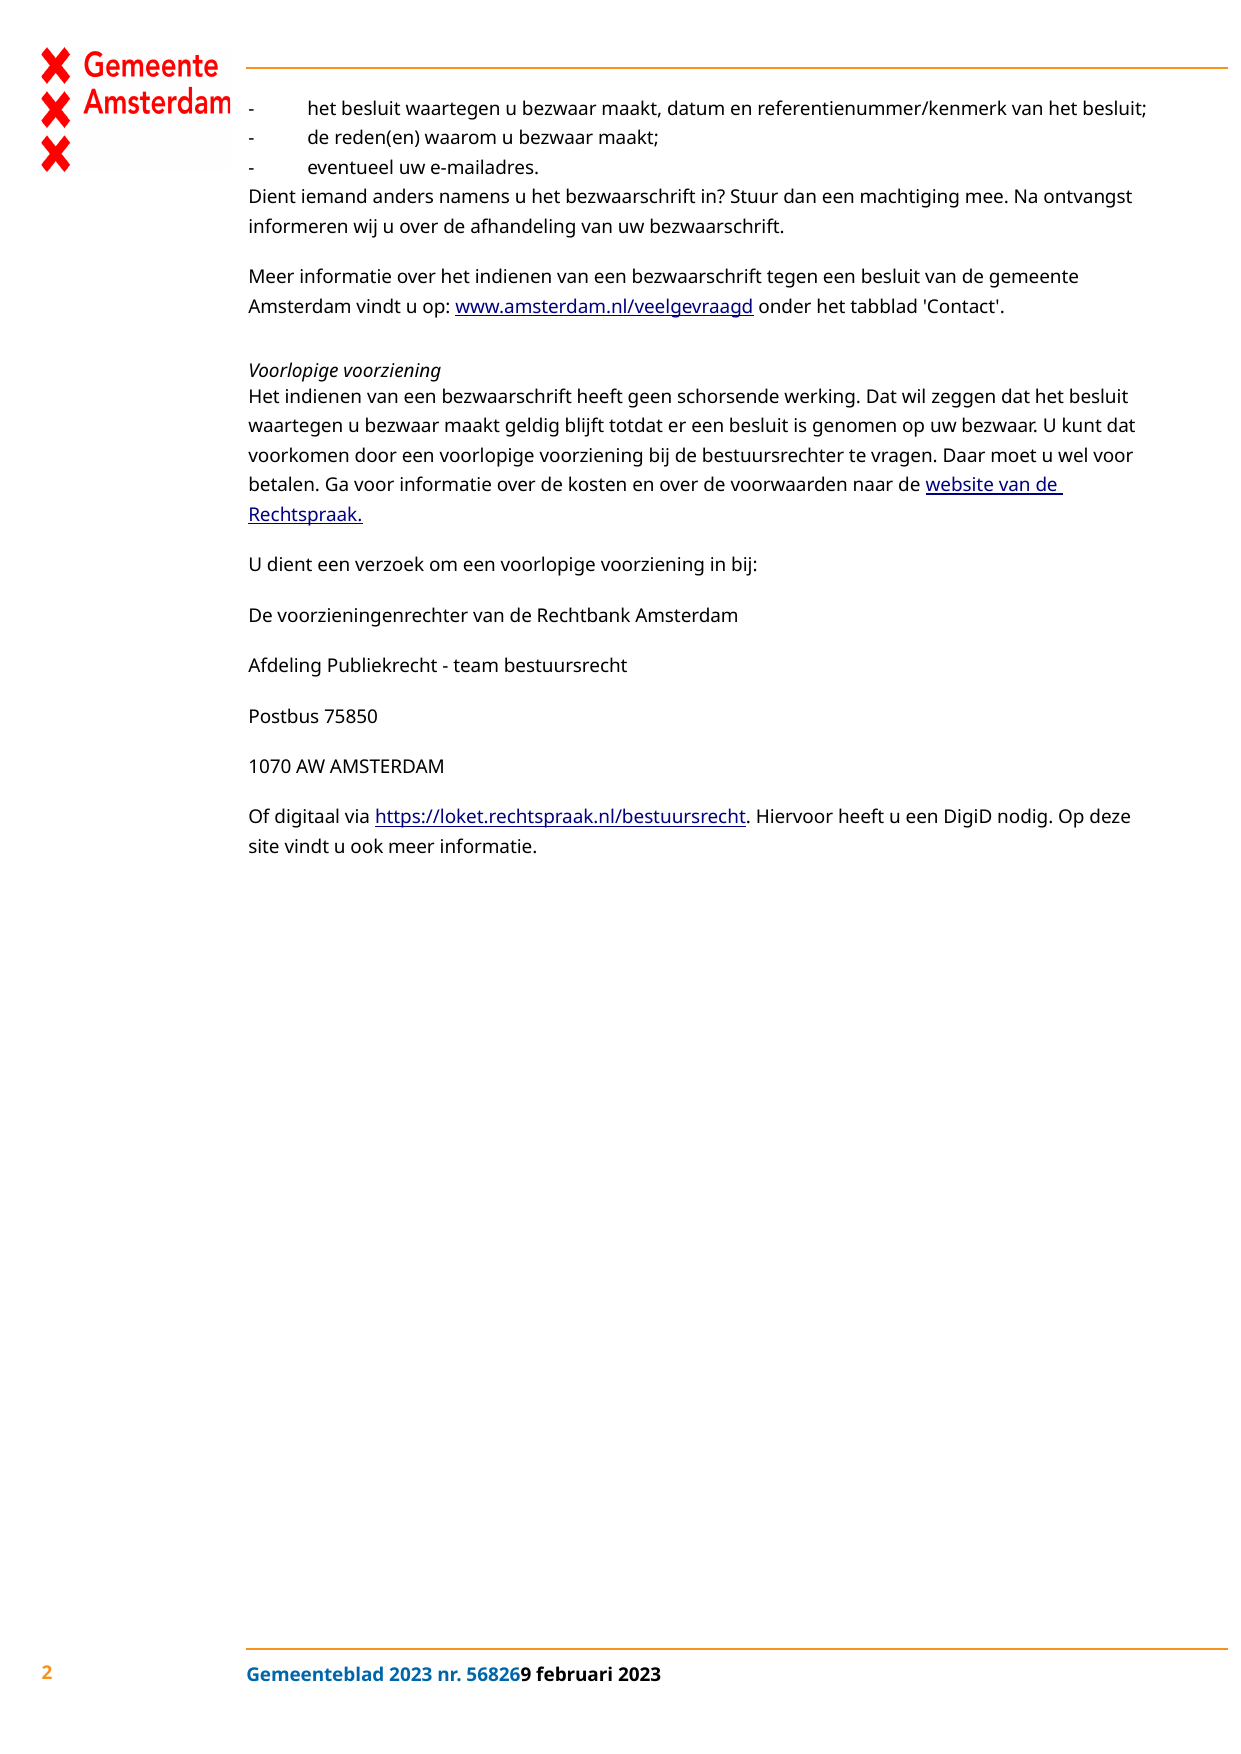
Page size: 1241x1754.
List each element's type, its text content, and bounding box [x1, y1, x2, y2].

text 1070 AW AMSTERDAM [248, 753, 1152, 779]
list het besluit waartegen u bezwaar maakt, datum en referentienummer/kenmerk van het besluit; [248, 95, 1152, 121]
text Afdeling Publiekrecht - team bestuursrecht [248, 652, 1152, 678]
picture [41, 47, 231, 172]
text Meer informatie over het indienen van een bezwaarschrift tegen een besluit van de gemeente Amsterdam vindt u op: www.amsterdam.nl/veelgevraagd onder het tabblad 'Contact'. [248, 263, 1152, 319]
text Dient iemand anders namens u het bezwaarschrift in? Stuur dan een machtiging mee. Na ontvangst informeren wij u over de afhandeling van uw bezwaarschrift. [248, 183, 1152, 239]
text Het indienen van een bezwaarschrift heeft geen schorsende werking. Dat wil zeggen dat het besluit waartegen u bezwaar maakt geldig blijft totdat er een besluit is genomen op uw bezwaar. U kunt dat voorkomen door een voorlopige voorziening bij de bestuursrechter te vragen. Daar moet u wel voor betalen. Ga voor informatie over de kosten en over de voorwaarden naar de website van de Rechtspraak. [248, 383, 1152, 527]
text U dient een verzoek om een voorlopige voorziening in bij: [248, 552, 1152, 577]
text De voorzieningenrechter van de Rechtbank Amsterdam [248, 602, 1152, 628]
text Postbus 75850 [248, 703, 1152, 728]
list de reden(en) waarom u bezwaar maakt; [248, 124, 1152, 150]
text Voorlopige voorziening [248, 357, 1152, 383]
text Of digitaal via https://loket.rechtspraak.nl/bestuursrecht. Hiervoor heeft u een DigiD nodig. Op deze site vindt u ook meer informatie. [248, 804, 1152, 859]
list eventueel uw e-mailadres. [248, 154, 1152, 180]
